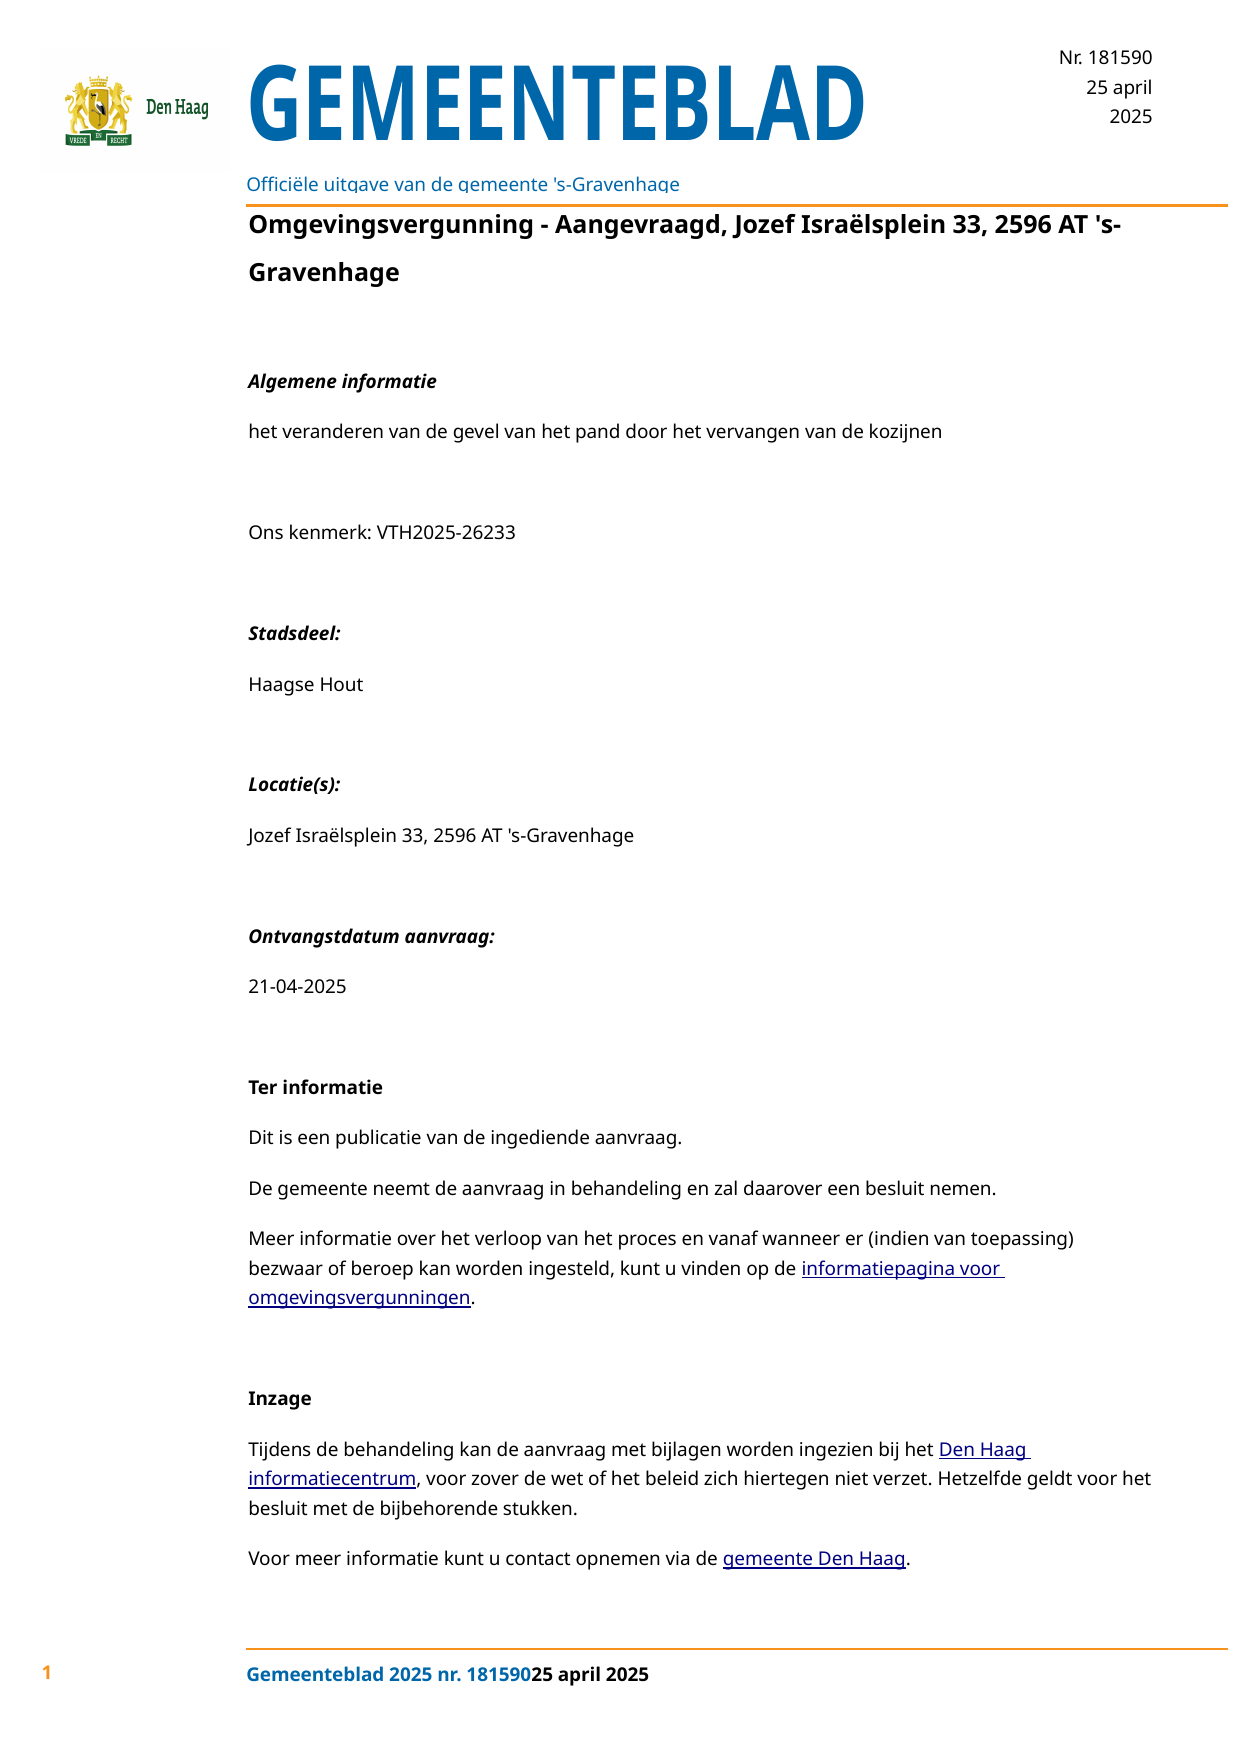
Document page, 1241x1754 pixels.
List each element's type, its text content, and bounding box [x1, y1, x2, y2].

text De gemeente neemt de aanvraag in behandeling en zal daarover een besluit nemen. [248, 1175, 1152, 1201]
text Ter informatie [248, 1074, 1152, 1100]
text Tijdens de behandeling kan de aanvraag met bijlagen worden ingezien bij het Den Haag informatiecentrum, voor zover de wet of het beleid zich hiertegen niet verzet. Hetzelfde geldt voor het besluit met de bijbehorende stukken. [248, 1436, 1152, 1521]
text het veranderen van de gevel van het pand door het vervangen van de kozijnen [248, 419, 1152, 444]
text Haagse Hout [248, 671, 1152, 697]
text Meer informatie over het verloop van het proces en vanaf wanneer er (indien van toepassing) bezwaar of beroep kan worden ingesteld, kunt u vinden op de informatiepagina voor omgevingsvergunningen. [248, 1225, 1152, 1310]
text Voor meer informatie kunt u contact opnemen via de gemeente Den Haag. [248, 1545, 1152, 1571]
text Stadsdeel: [248, 620, 1152, 646]
text Jozef Israëlsplein 33, 2596 AT 's-Gravenhage [248, 822, 1152, 848]
text Algemene informatie [248, 368, 1152, 394]
text Inzage [248, 1385, 1152, 1411]
text Locatie(s): [248, 772, 1152, 797]
picture [41, 47, 231, 172]
text Ons kenmerk: VTH2025-26233 [248, 519, 1152, 545]
text Omgevingsvergunning - Aangevraagd, Jozef Israëlsplein 33, 2596 AT 's-Gravenhage [248, 207, 1152, 288]
text 21-04-2025 [248, 973, 1152, 999]
text Ontvangstdatum aanvraag: [248, 923, 1152, 949]
text Dit is een publicatie van de ingediende aanvraag. [248, 1124, 1152, 1150]
